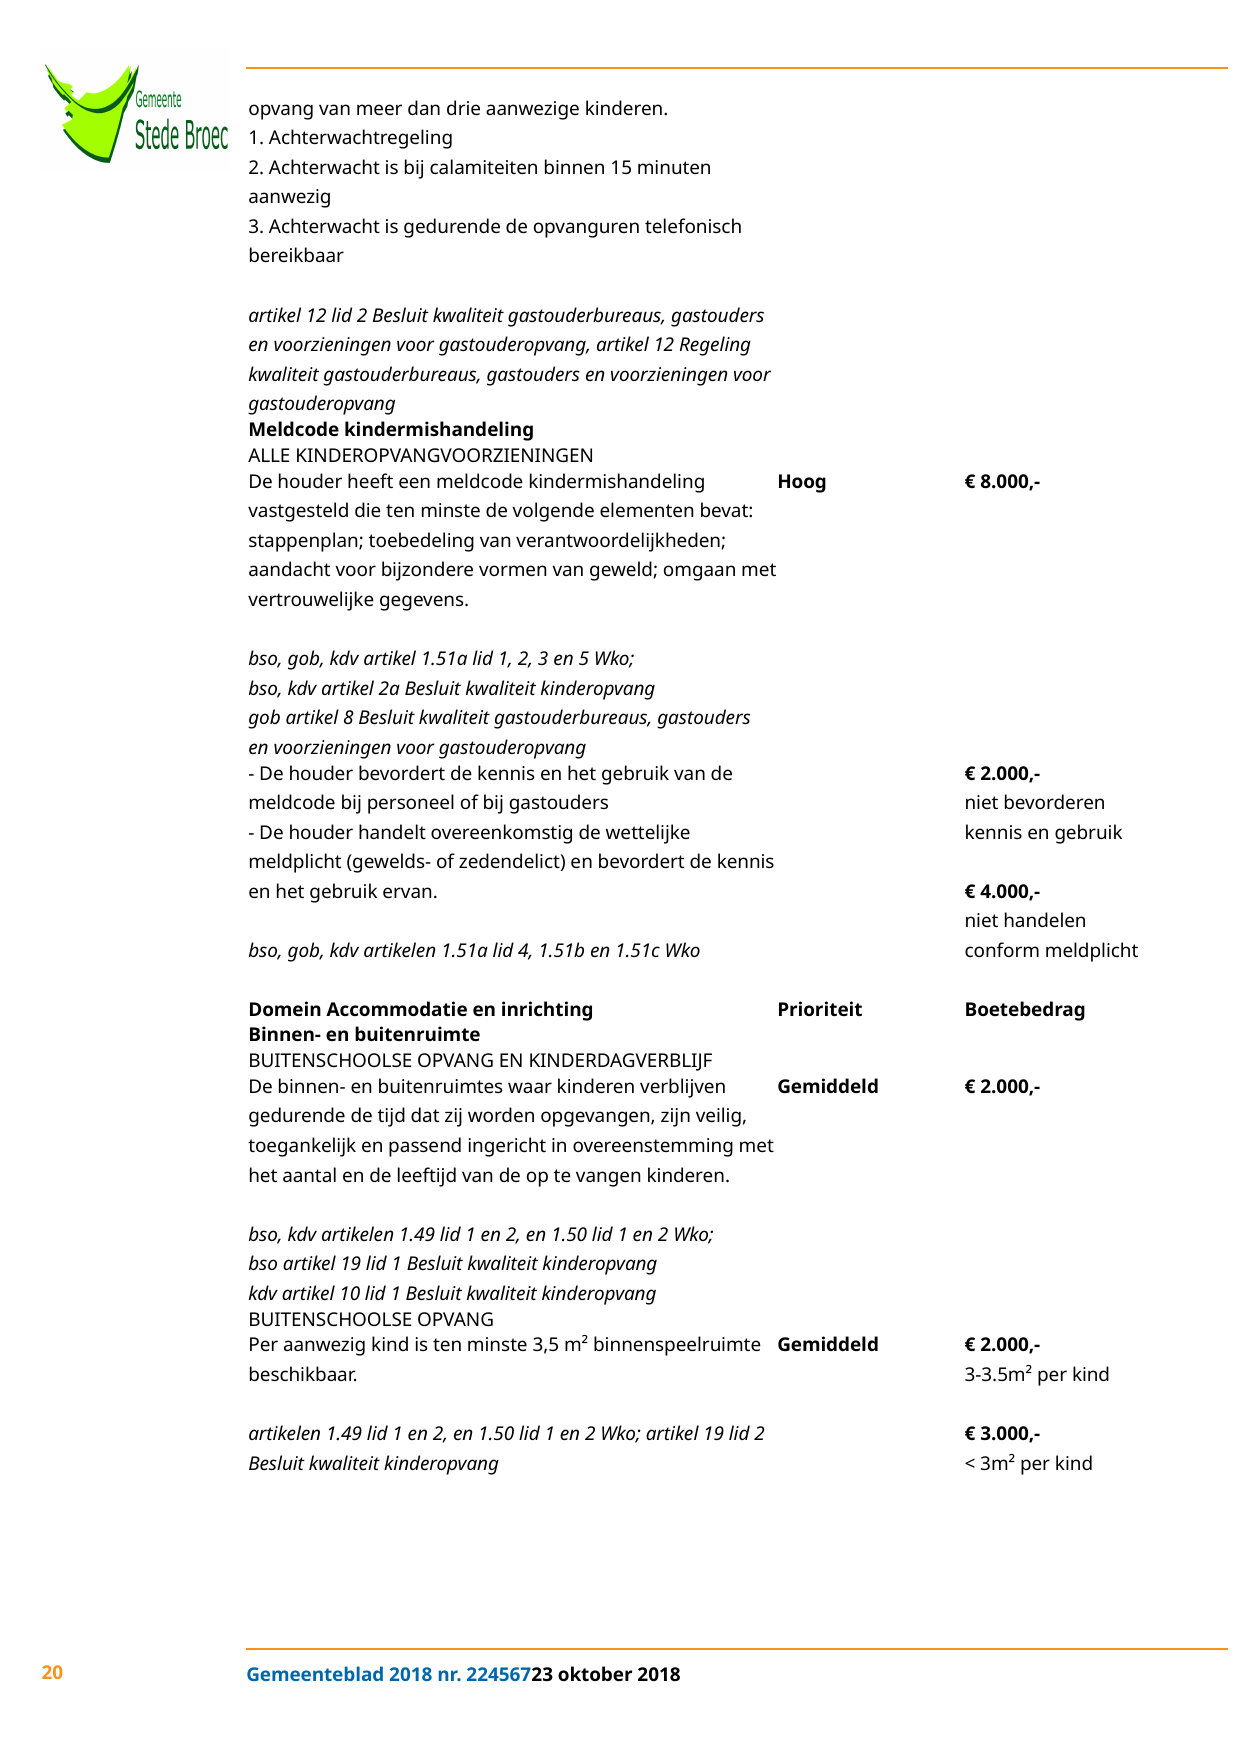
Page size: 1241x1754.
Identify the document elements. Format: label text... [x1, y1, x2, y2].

table_cell Gemiddeld [777, 1073, 964, 1306]
table_cell € 2.000,- niet bevorderen kennis en gebruik € 4.000,- niet handelen conform meldplicht [964, 760, 1152, 963]
table_header Domein Accommodatie en inrichting [248, 996, 777, 1022]
table_header Boetebedrag [964, 996, 1152, 1022]
table_cell Hoog [777, 468, 964, 963]
table_cell € 2.000,- 3-3.5m² per kind € 3.000,- < 3m² per kind [964, 1332, 1152, 1476]
table_cell opvang van meer dan drie aanwezige kinderen. 1. Achterwachtregeling 2. Achterwacht is bij calamiteiten binnen 15 minuten aanwezig 3. Achterwacht is gedurende de opvanguren telefonisch bereikbaar artikel 12 lid 2 Besluit kwaliteit gastouderbureaus, gastouders en voorzieningen voor gastouderopvang, artikel 12 Regeling kwaliteit gastouderbureaus, gastouders en voorzieningen voor gastouderopvang [248, 95, 777, 416]
table_cell [964, 95, 1152, 416]
picture [41, 47, 231, 172]
table_cell Binnen- en buitenruimte [248, 1022, 1152, 1047]
table_header Prioriteit [777, 996, 964, 1022]
table_cell De houder heeft een meldcode kindermishandeling vastgesteld die ten minste de volgende elementen bevat: stappenplan; toebedeling van verantwoordelijkheden; aandacht voor bijzondere vormen van geweld; omgaan met vertrouwelijke gegevens. bso, gob, kdv artikel 1.51a lid 1, 2, 3 en 5 Wko; bso, kdv artikel 2a Besluit kwaliteit kinderopvang gob artikel 8 Besluit kwaliteit gastouderbureaus, gastouders en voorzieningen voor gastouderopvang [248, 468, 777, 760]
table_cell Meldcode kindermishandeling [248, 416, 1152, 442]
table_cell € 2.000,- [964, 1073, 1152, 1306]
table_cell - De houder bevordert de kennis en het gebruik van de meldcode bij personeel of bij gastouders - De houder handelt overeenkomstig de wettelijke meldplicht (gewelds- of zedendelict) en bevordert de kennis en het gebruik ervan. bso, gob, kdv artikelen 1.51a lid 4, 1.51b en 1.51c Wko [248, 760, 777, 963]
table_cell BUITENSCHOOLSE OPVANG EN KINDERDAGVERBLIJF [248, 1048, 1152, 1073]
table_cell Gemiddeld [777, 1332, 964, 1476]
table_cell € 8.000,- [964, 468, 1152, 760]
table_cell De binnen- en buitenruimtes waar kinderen verblijven gedurende de tijd dat zij worden opgevangen, zijn veilig, toegankelijk en passend ingericht in overeenstemming met het aantal en de leeftijd van de op te vangen kinderen. bso, kdv artikelen 1.49 lid 1 en 2, en 1.50 lid 1 en 2 Wko; bso artikel 19 lid 1 Besluit kwaliteit kinderopvang kdv artikel 10 lid 1 Besluit kwaliteit kinderopvang [248, 1073, 777, 1306]
table_cell BUITENSCHOOLSE OPVANG [248, 1306, 1152, 1332]
table_cell Per aanwezig kind is ten minste 3,5 m² binnenspeelruimte beschikbaar. artikelen 1.49 lid 1 en 2, en 1.50 lid 1 en 2 Wko; artikel 19 lid 2 Besluit kwaliteit kinderopvang [248, 1332, 777, 1476]
table_cell ALLE KINDEROPVANGVOORZIENINGEN [248, 442, 1152, 468]
table_cell [777, 95, 964, 416]
